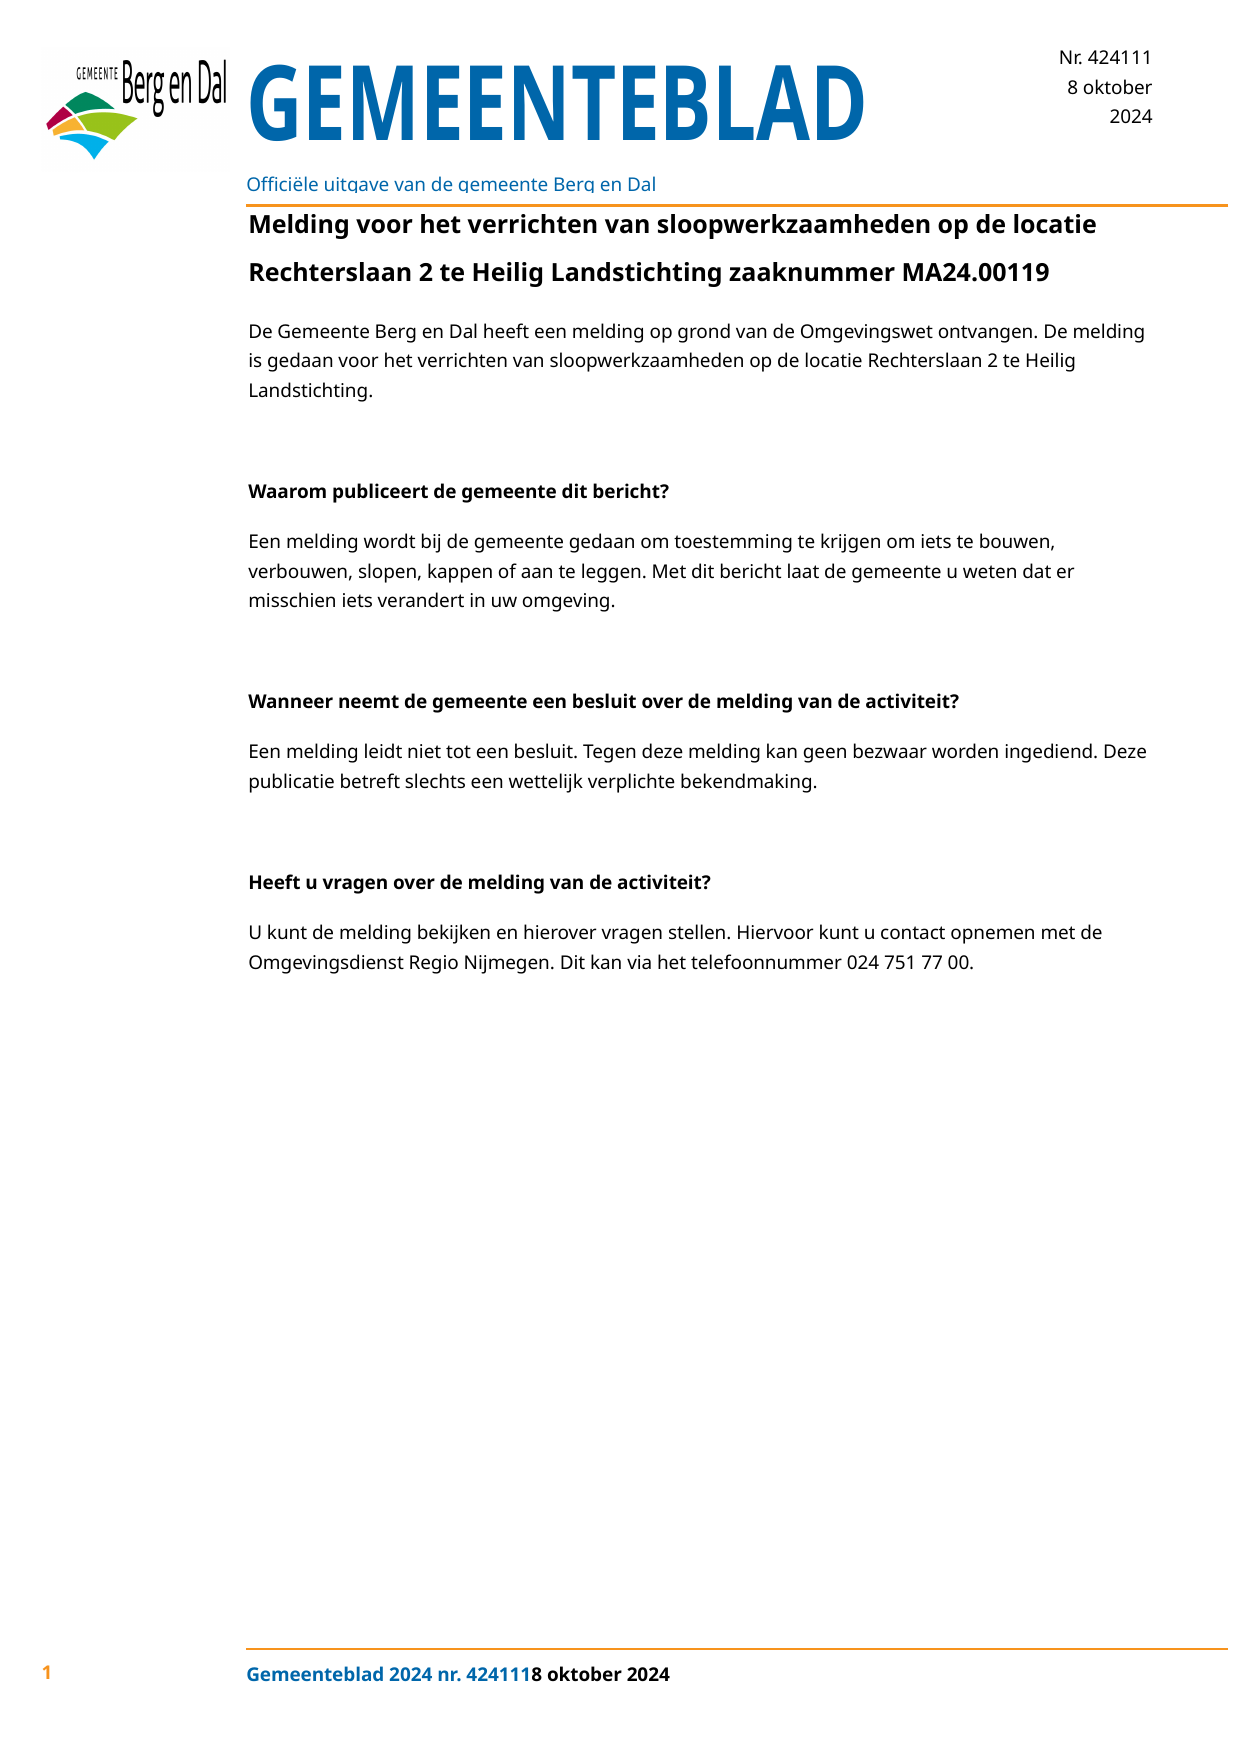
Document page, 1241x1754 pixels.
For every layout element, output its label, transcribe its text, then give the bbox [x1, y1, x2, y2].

text Wanneer neemt de gemeente een besluit over de melding van de activiteit? [248, 688, 1152, 714]
text Heeft u vragen over de melding van de activiteit? [248, 869, 1152, 895]
text Waarom publiceert de gemeente dit bericht? [248, 478, 1152, 504]
text Melding voor het verrichten van sloopwerkzaamheden op de locatie Rechterslaan 2 te Heilig Landstichting zaaknummer MA24.00119 [248, 207, 1152, 288]
picture [41, 47, 231, 172]
text Een melding leidt niet tot een besluit. Tegen deze melding kan geen bezwaar worden ingediend. Deze publicatie betreft slechts een wettelijk verplichte bekendmaking. [248, 739, 1152, 794]
text Een melding wordt bij de gemeente gedaan om toestemming te krijgen om iets te bouwen, verbouwen, slopen, kappen of aan te leggen. Met dit bericht laat de gemeente u weten dat er misschien iets verandert in uw omgeving. [248, 528, 1152, 613]
text De Gemeente Berg en Dal heeft een melding op grond van de Omgevingswet ontvangen. De melding is gedaan voor het verrichten van sloopwerkzaamheden op de locatie Rechterslaan 2 te Heilig Landstichting. [248, 318, 1152, 403]
text U kunt de melding bekijken en hierover vragen stellen. Hiervoor kunt u contact opnemen met de Omgevingsdienst Regio Nijmegen. Dit kan via het telefoonnummer 024 751 77 00. [248, 919, 1152, 975]
